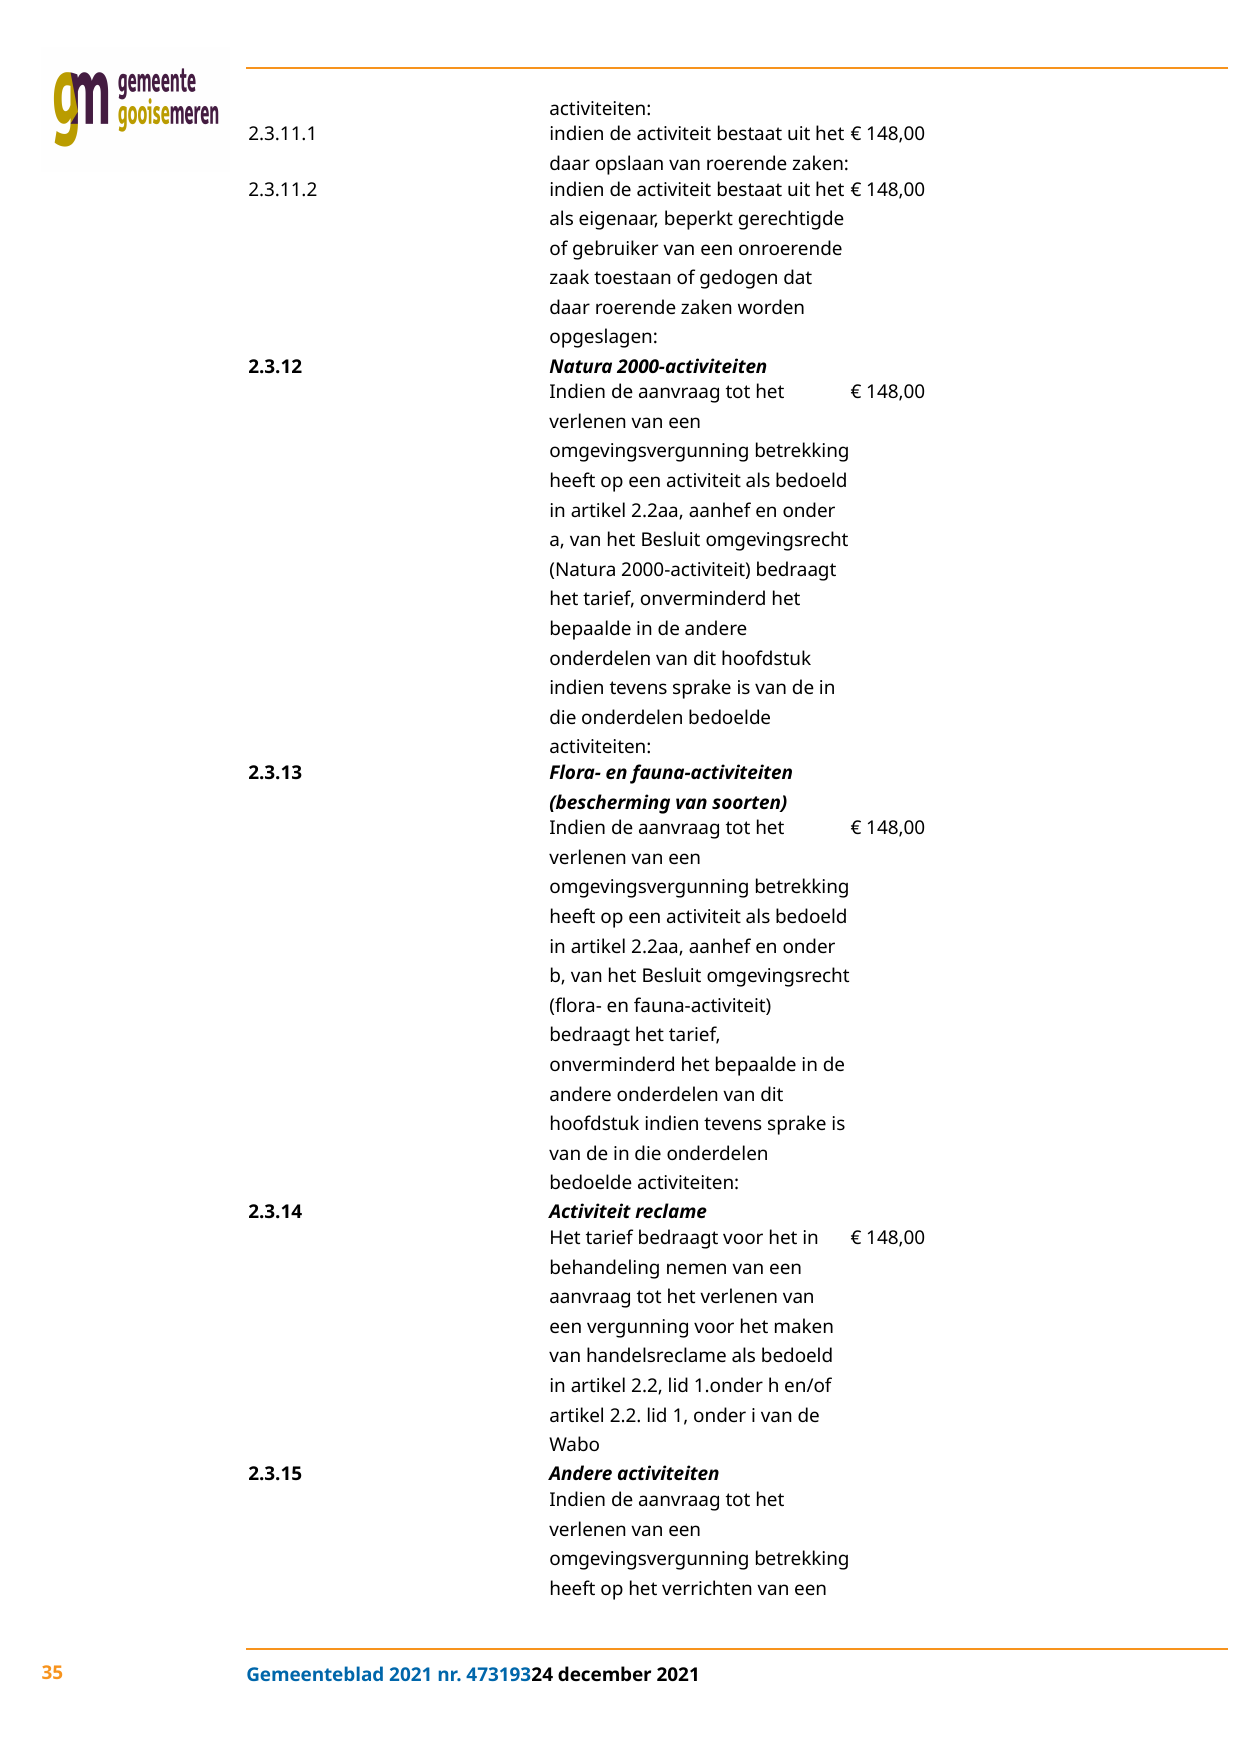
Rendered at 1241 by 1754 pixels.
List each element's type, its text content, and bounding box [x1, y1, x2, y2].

table_cell € 148,00 [850, 379, 1152, 759]
table_cell [850, 759, 1152, 814]
table_header 2.3.15 [248, 1461, 549, 1486]
table_cell [850, 95, 1152, 121]
table_header Activiteit reclame [549, 1199, 850, 1224]
table_header Natura 2000-activiteiten [549, 353, 850, 378]
table_cell indien de activiteit bestaat uit het als eigenaar, beperkt gerechtigde of gebruiker van een onroerende zaak toestaan of gedogen dat daar roerende zaken worden opgeslagen: [549, 176, 850, 349]
table_cell [248, 815, 549, 1195]
table_header [850, 1199, 1152, 1224]
table_cell € 148,00 [850, 121, 1152, 176]
picture [41, 47, 231, 172]
table_cell € 148,00 [850, 815, 1152, 1195]
table_cell Het tarief bedraagt voor het in behandeling nemen van een aanvraag tot het verlenen van een vergunning voor het maken van handelsreclame als bedoeld in artikel 2.2, lid 1.onder h en/of artikel 2.2. lid 1, onder i van de Wabo [549, 1224, 850, 1457]
table_cell 2.3.13 [248, 759, 549, 814]
table_cell Indien de aanvraag tot het verlenen van een omgevingsvergunning betrekking heeft op een activiteit als bedoeld in artikel 2.2aa, aanhef en onder a, van het Besluit omgevingsrecht (Natura 2000-activiteit) bedraagt het tarief, onverminderd het bepaalde in de andere onderdelen van dit hoofdstuk indien tevens sprake is van de in die onderdelen bedoelde activiteiten: [549, 379, 850, 759]
table_cell [248, 1224, 549, 1457]
table_cell activiteiten: [549, 95, 850, 121]
table_cell [248, 1486, 549, 1601]
table_header 2.3.14 [248, 1199, 549, 1224]
table_cell [248, 379, 549, 759]
table_cell € 148,00 [850, 176, 1152, 349]
table_header 2.3.12 [248, 353, 549, 378]
table_cell indien de activiteit bestaat uit het daar opslaan van roerende zaken: [549, 121, 850, 176]
table_cell Flora- en fauna-activiteiten (bescherming van soorten) [549, 759, 850, 814]
table_cell 2.3.11.2 [248, 176, 549, 349]
table_cell Indien de aanvraag tot het verlenen van een omgevingsvergunning betrekking heeft op het verrichten van een [549, 1486, 850, 1601]
table_header Andere activiteiten [549, 1461, 1152, 1486]
table_cell [850, 1486, 1152, 1601]
table_cell Indien de aanvraag tot het verlenen van een omgevingsvergunning betrekking heeft op een activiteit als bedoeld in artikel 2.2aa, aanhef en onder b, van het Besluit omgevingsrecht (flora- en fauna-activiteit) bedraagt het tarief, onverminderd het bepaalde in de andere onderdelen van dit hoofdstuk indien tevens sprake is van de in die onderdelen bedoelde activiteiten: [549, 815, 850, 1195]
table_cell [248, 95, 549, 121]
table_header [850, 353, 1152, 378]
table_cell 2.3.11.1 [248, 121, 549, 176]
table_cell € 148,00 [850, 1224, 1152, 1457]
